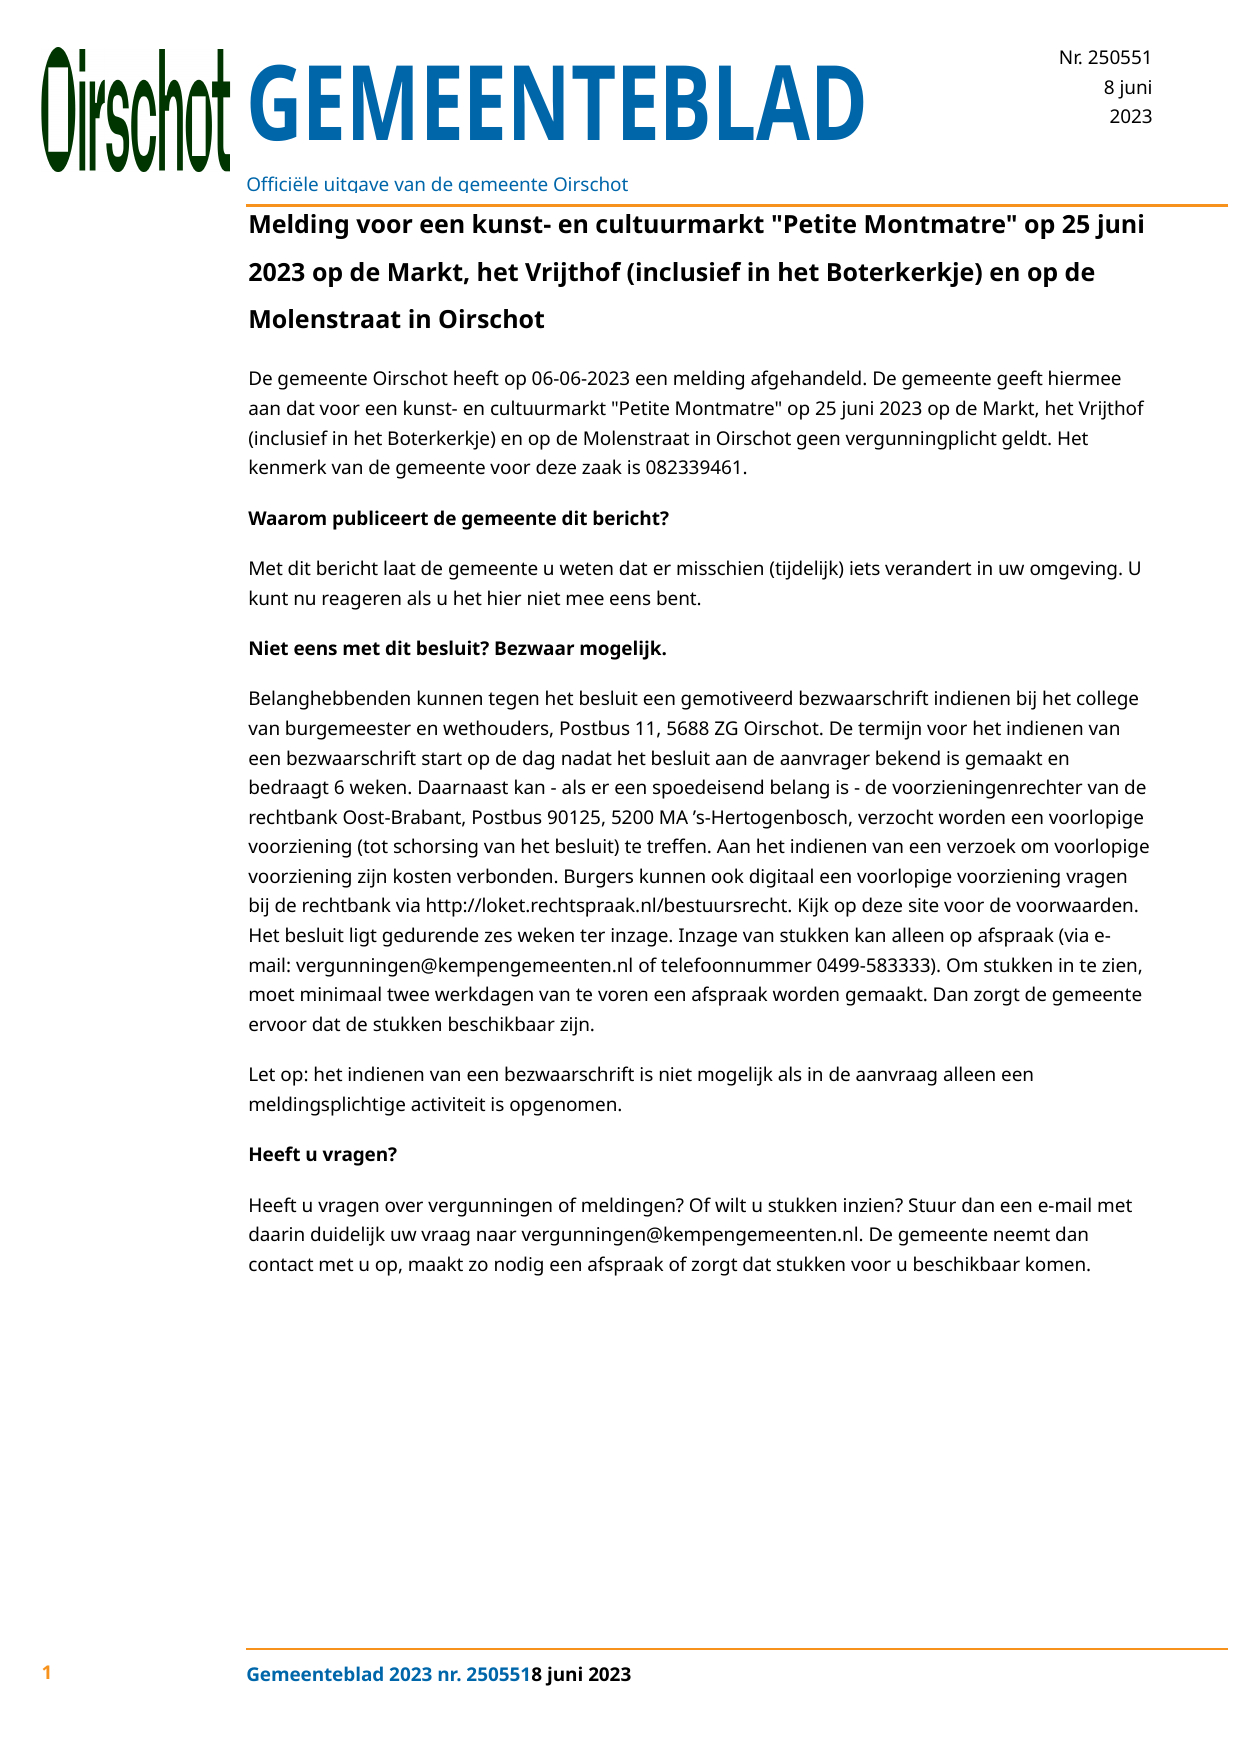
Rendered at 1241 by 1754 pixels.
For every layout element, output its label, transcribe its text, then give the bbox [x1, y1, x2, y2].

text Melding voor een kunst- en cultuurmarkt "Petite Montmatre" op 25 juni 2023 op de Markt, het Vrijthof (inclusief in het Boterkerkje) en op de Molenstraat in Oirschot [248, 207, 1152, 336]
text Belanghebbenden kunnen tegen het besluit een gemotiveerd bezwaarschrift indienen bij het college van burgemeester en wethouders, Postbus 11, 5688 ZG Oirschot. De termijn voor het indienen van een bezwaarschrift start op de dag nadat het besluit aan de aanvrager bekend is gemaakt en bedraagt 6 weken. Daarnaast kan - als er een spoedeisend belang is - de voorzieningenrechter van de rechtbank Oost-Brabant, Postbus 90125, 5200 MA ’s-Hertogenbosch, verzocht worden een voorlopige voorziening (tot schorsing van het besluit) te treffen. Aan het indienen van een verzoek om voorlopige voorziening zijn kosten verbonden. Burgers kunnen ook digitaal een voorlopige voorziening vragen bij de rechtbank via http://loket.rechtspraak.nl/bestuursrecht. Kijk op deze site voor de voorwaarden. Het besluit ligt gedurende zes weken ter inzage. Inzage van stukken kan alleen op afspraak (via e-mail: vergunningen@kempengemeenten.nl of telefoonnummer 0499-583333). Om stukken in te zien, moet minimaal twee werkdagen van te voren een afspraak worden gemaakt. Dan zorgt de gemeente ervoor dat de stukken beschikbaar zijn. [248, 686, 1152, 1037]
text Niet eens met dit besluit? Bezwaar mogelijk. [248, 635, 1152, 661]
text Met dit bericht laat de gemeente u weten dat er misschien (tijdelijk) iets verandert in uw omgeving. U kunt nu reageren als u het hier niet mee eens bent. [248, 555, 1152, 610]
text Let op: het indienen van een bezwaarschrift is niet mogelijk als in de aanvraag alleen een meldingsplichtige activiteit is opgenomen. [248, 1061, 1152, 1117]
picture [41, 47, 231, 172]
text Waarom publiceert de gemeente dit bericht? [248, 505, 1152, 530]
text Heeft u vragen? [248, 1141, 1152, 1167]
text Heeft u vragen over vergunningen of meldingen? Of wilt u stukken inzien? Stuur dan een e-mail met daarin duidelijk uw vraag naar vergunningen@kempengemeenten.nl. De gemeente neemt dan contact met u op, maakt zo nodig een afspraak of zorgt dat stukken voor u beschikbaar komen. [248, 1192, 1152, 1277]
text De gemeente Oirschot heeft op 06-06-2023 een melding afgehandeld. De gemeente geeft hiermee aan dat voor een kunst- en cultuurmarkt "Petite Montmatre" op 25 juni 2023 op de Markt, het Vrijthof (inclusief in het Boterkerkje) en op de Molenstraat in Oirschot geen vergunningplicht geldt. Het kenmerk van de gemeente voor deze zaak is 082339461. [248, 366, 1152, 480]
